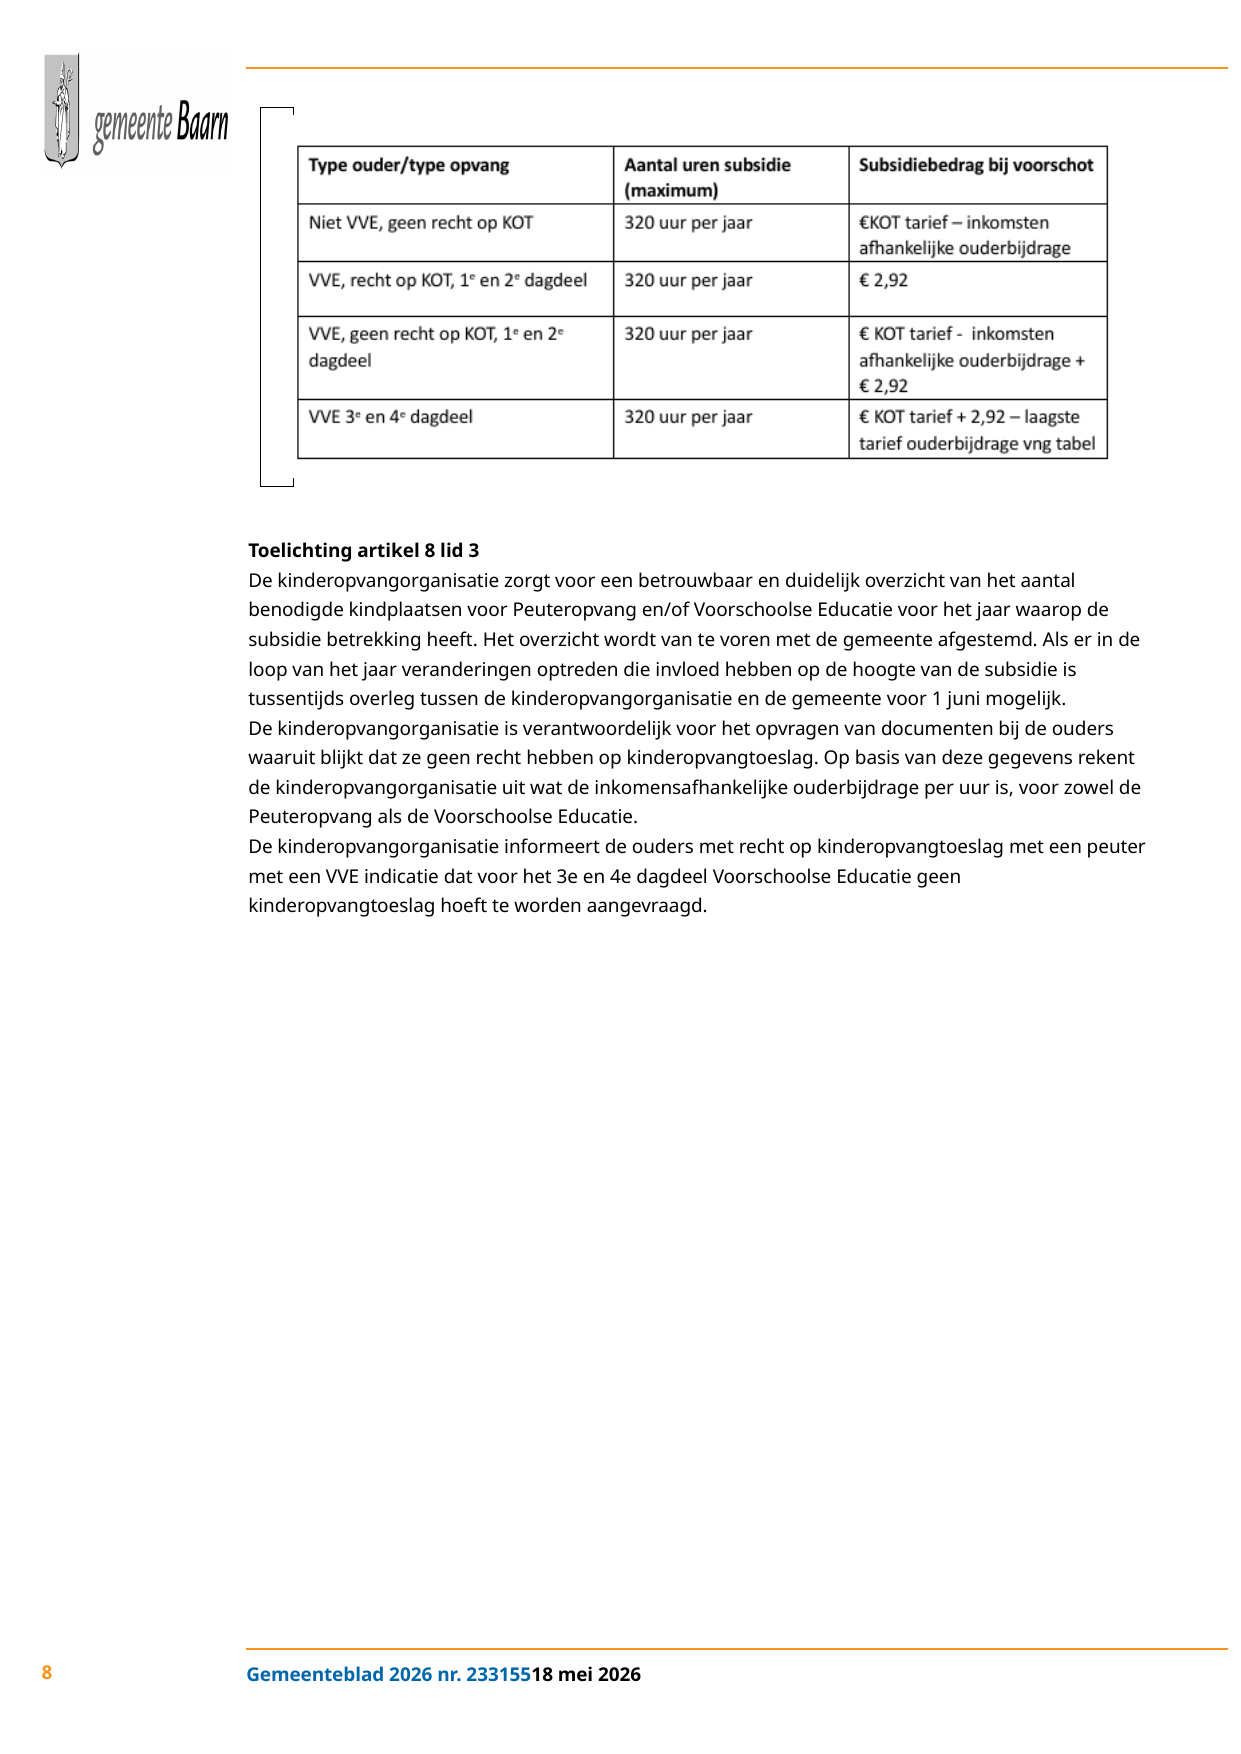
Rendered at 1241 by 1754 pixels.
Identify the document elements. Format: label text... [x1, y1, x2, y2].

text De kinderopvangorganisatie informeert de ouders met recht op kinderopvangtoeslag met een peuter met een VVE indicatie dat voor het 3e en 4e dagdeel Voorschoolse Educatie geen kinderopvangtoeslag hoeft te worden aangevraagd. [248, 833, 1152, 918]
text Toelichting artikel 8 lid 3 [248, 537, 1152, 563]
picture [268, 115, 1155, 478]
picture [41, 47, 231, 172]
text De kinderopvangorganisatie is verantwoordelijk voor het opvragen van documenten bij de ouders waaruit blijkt dat ze geen recht hebben op kinderopvangtoeslag. Op basis van deze gegevens rekent de kinderopvangorganisatie uit wat de inkomensafhankelijke ouderbijdrage per uur is, voor zowel de Peuteropvang als de Voorschoolse Educatie. [248, 715, 1152, 829]
text De kinderopvangorganisatie zorgt voor een betrouwbaar en duidelijk overzicht van het aantal benodigde kindplaatsen voor Peuteropvang en/of Voorschoolse Educatie voor het jaar waarop de subsidie betrekking heeft. Het overzicht wordt van te voren met de gemeente afgestemd. Als er in de loop van het jaar veranderingen optreden die invloed hebben op de hoogte van de subsidie is tussentijds overleg tussen de kinderopvangorganisatie en de gemeente voor 1 juni mogelijk. [248, 567, 1152, 711]
